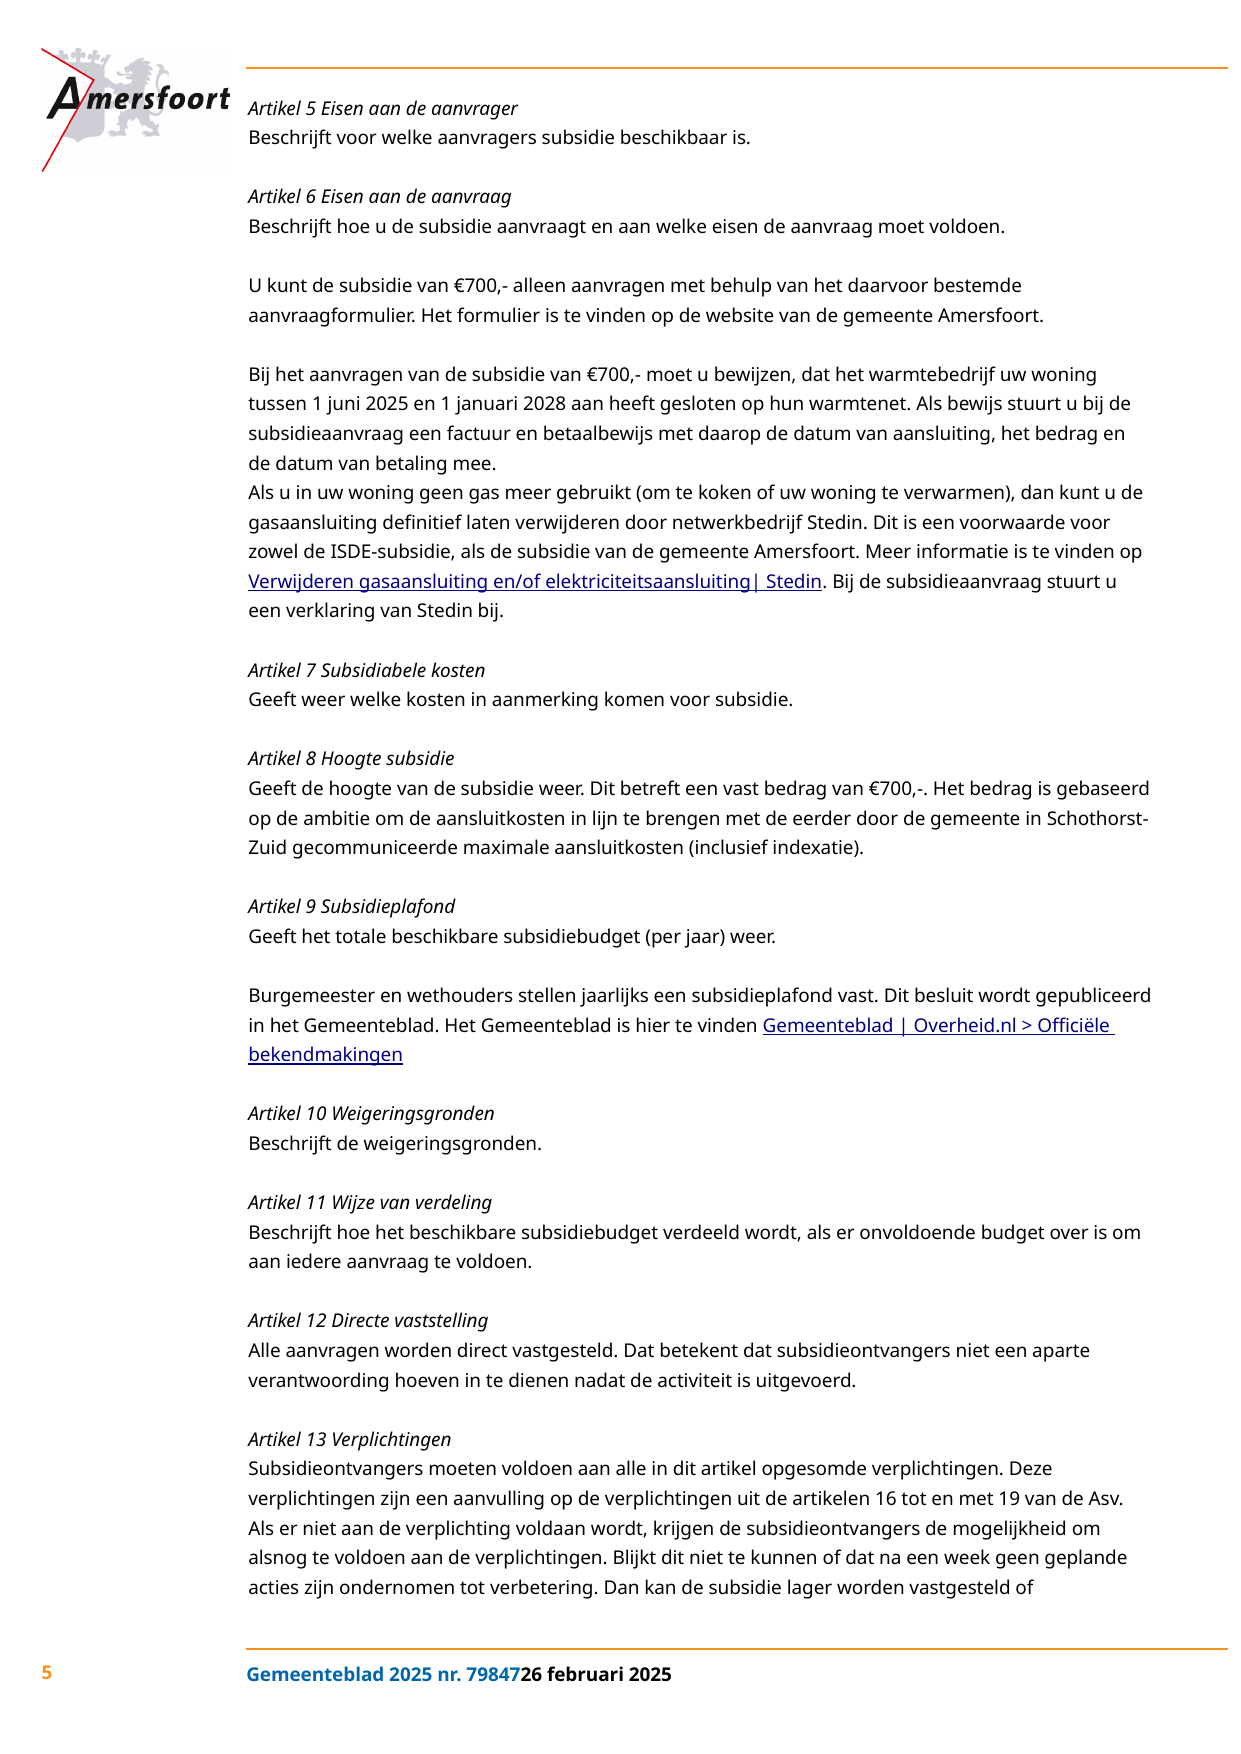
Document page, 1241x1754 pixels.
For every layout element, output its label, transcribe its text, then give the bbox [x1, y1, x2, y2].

text Beschrijft hoe het beschikbare subsidiebudget verdeeld wordt, als er onvoldoende budget over is om aan iedere aanvraag te voldoen. [248, 1219, 1152, 1274]
text Artikel 10 Weigeringsgronden [248, 1101, 1152, 1126]
text Geeft de hoogte van de subsidie weer. Dit betreft een vast bedrag van €700,-. Het bedrag is gebaseerd op de ambitie om de aansluitkosten in lijn te brengen met de eerder door de gemeente in Schothorst-Zuid gecommuniceerde maximale aansluitkosten (inclusief indexatie). [248, 775, 1152, 860]
text U kunt de subsidie van €700,- alleen aanvragen met behulp van het daarvoor bestemde aanvraagformulier. Het formulier is te vinden op de website van de gemeente Amersfoort. [248, 272, 1152, 328]
text Artikel 12 Directe vaststelling [248, 1308, 1152, 1333]
text Alle aanvragen worden direct vastgesteld. Dat betekent dat subsidieontvangers niet een aparte verantwoording hoeven in te dienen nadat de activiteit is uitgevoerd. [248, 1337, 1152, 1393]
text Bij het aanvragen van de subsidie van €700,- moet u bewijzen, dat het warmtebedrijf uw woning tussen 1 juni 2025 en 1 januari 2028 aan heeft gesloten op hun warmtenet. Als bewijs stuurt u bij de subsidieaanvraag een factuur en betaalbewijs met daarop de datum van aansluiting, het bedrag en de datum van betaling mee. [248, 361, 1152, 476]
text Als u in uw woning geen gas meer gebruikt (om te koken of uw woning te verwarmen), dan kunt u de gasaansluiting definitief laten verwijderen door netwerkbedrijf Stedin. Dit is een voorwaarde voor zowel de ISDE-subsidie, als de subsidie van de gemeente Amersfoort. Meer informatie is te vinden op Verwijderen gasaansluiting en/of elektriciteitsaansluiting| Stedin. Bij de subsidieaanvraag stuurt u een verklaring van Stedin bij. [248, 479, 1152, 623]
text Artikel 5 Eisen aan de aanvrager [248, 95, 1152, 121]
text Artikel 6 Eisen aan de aanvraag [248, 183, 1152, 209]
text Artikel 13 Verplichtingen [248, 1426, 1152, 1452]
picture [41, 47, 231, 172]
text Artikel 7 Subsidiabele kosten [248, 657, 1152, 683]
text Artikel 11 Wijze van verdeling [248, 1189, 1152, 1215]
text Artikel 8 Hoogte subsidie [248, 746, 1152, 771]
text Geeft weer welke kosten in aanmerking komen voor subsidie. [248, 686, 1152, 712]
text Geeft het totale beschikbare subsidiebudget (per jaar) weer. [248, 923, 1152, 949]
text Burgemeester en wethouders stellen jaarlijks een subsidieplafond vast. Dit besluit wordt gepubliceerd in het Gemeenteblad. Het Gemeenteblad is hier te vinden Gemeenteblad | Overheid.nl > Officiële bekendmakingen [248, 982, 1152, 1067]
text Beschrijft voor welke aanvragers subsidie beschikbaar is. [248, 124, 1152, 150]
text Subsidieontvangers moeten voldoen aan alle in dit artikel opgesomde verplichtingen. Deze verplichtingen zijn een aanvulling op de verplichtingen uit de artikelen 16 tot en met 19 van de Asv. Als er niet aan de verplichting voldaan wordt, krijgen de subsidieontvangers de mogelijkheid om alsnog te voldoen aan de verplichtingen. Blijkt dit niet te kunnen of dat na een week geen geplande acties zijn ondernomen tot verbetering. Dan kan de subsidie lager worden vastgesteld of [248, 1456, 1152, 1600]
text Artikel 9 Subsidieplafond [248, 893, 1152, 919]
text Beschrijft de weigeringsgronden. [248, 1130, 1152, 1156]
text Beschrijft hoe u de subsidie aanvraagt en aan welke eisen de aanvraag moet voldoen. [248, 213, 1152, 239]
